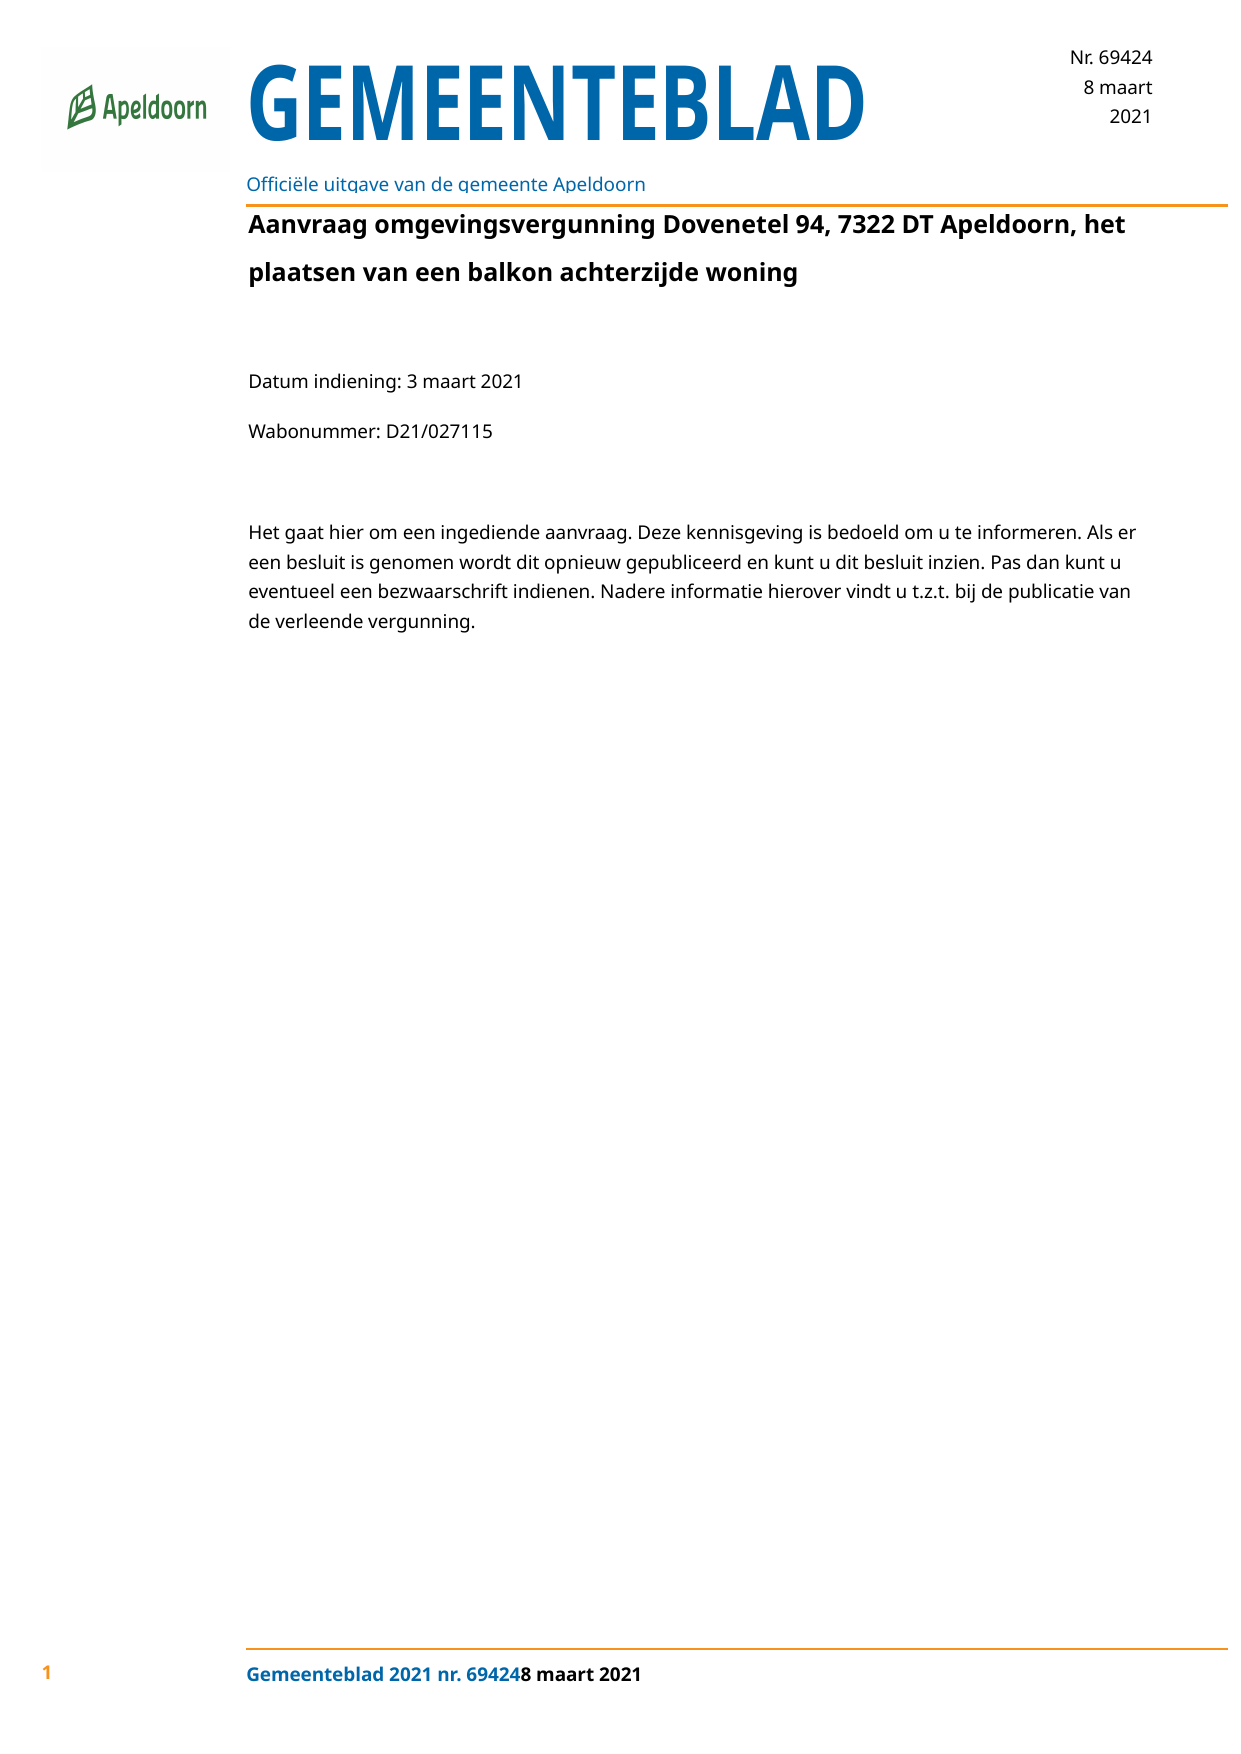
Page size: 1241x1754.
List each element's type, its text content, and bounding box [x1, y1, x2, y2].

text Aanvraag omgevingsvergunning Dovenetel 94, 7322 DT Apeldoorn, het plaatsen van een balkon achterzijde woning [248, 207, 1152, 288]
text Het gaat hier om een ingediende aanvraag. Deze kennisgeving is bedoeld om u te informeren. Als er een besluit is genomen wordt dit opnieuw gepubliceerd en kunt u dit besluit inzien. Pas dan kunt u eventueel een bezwaarschrift indienen. Nadere informatie hierover vindt u t.z.t. bij de publicatie van de verleende vergunning. [248, 519, 1152, 634]
text Wabonummer: D21/027115 [248, 419, 1152, 444]
picture [41, 47, 231, 172]
text Datum indiening: 3 maart 2021 [248, 368, 1152, 394]
